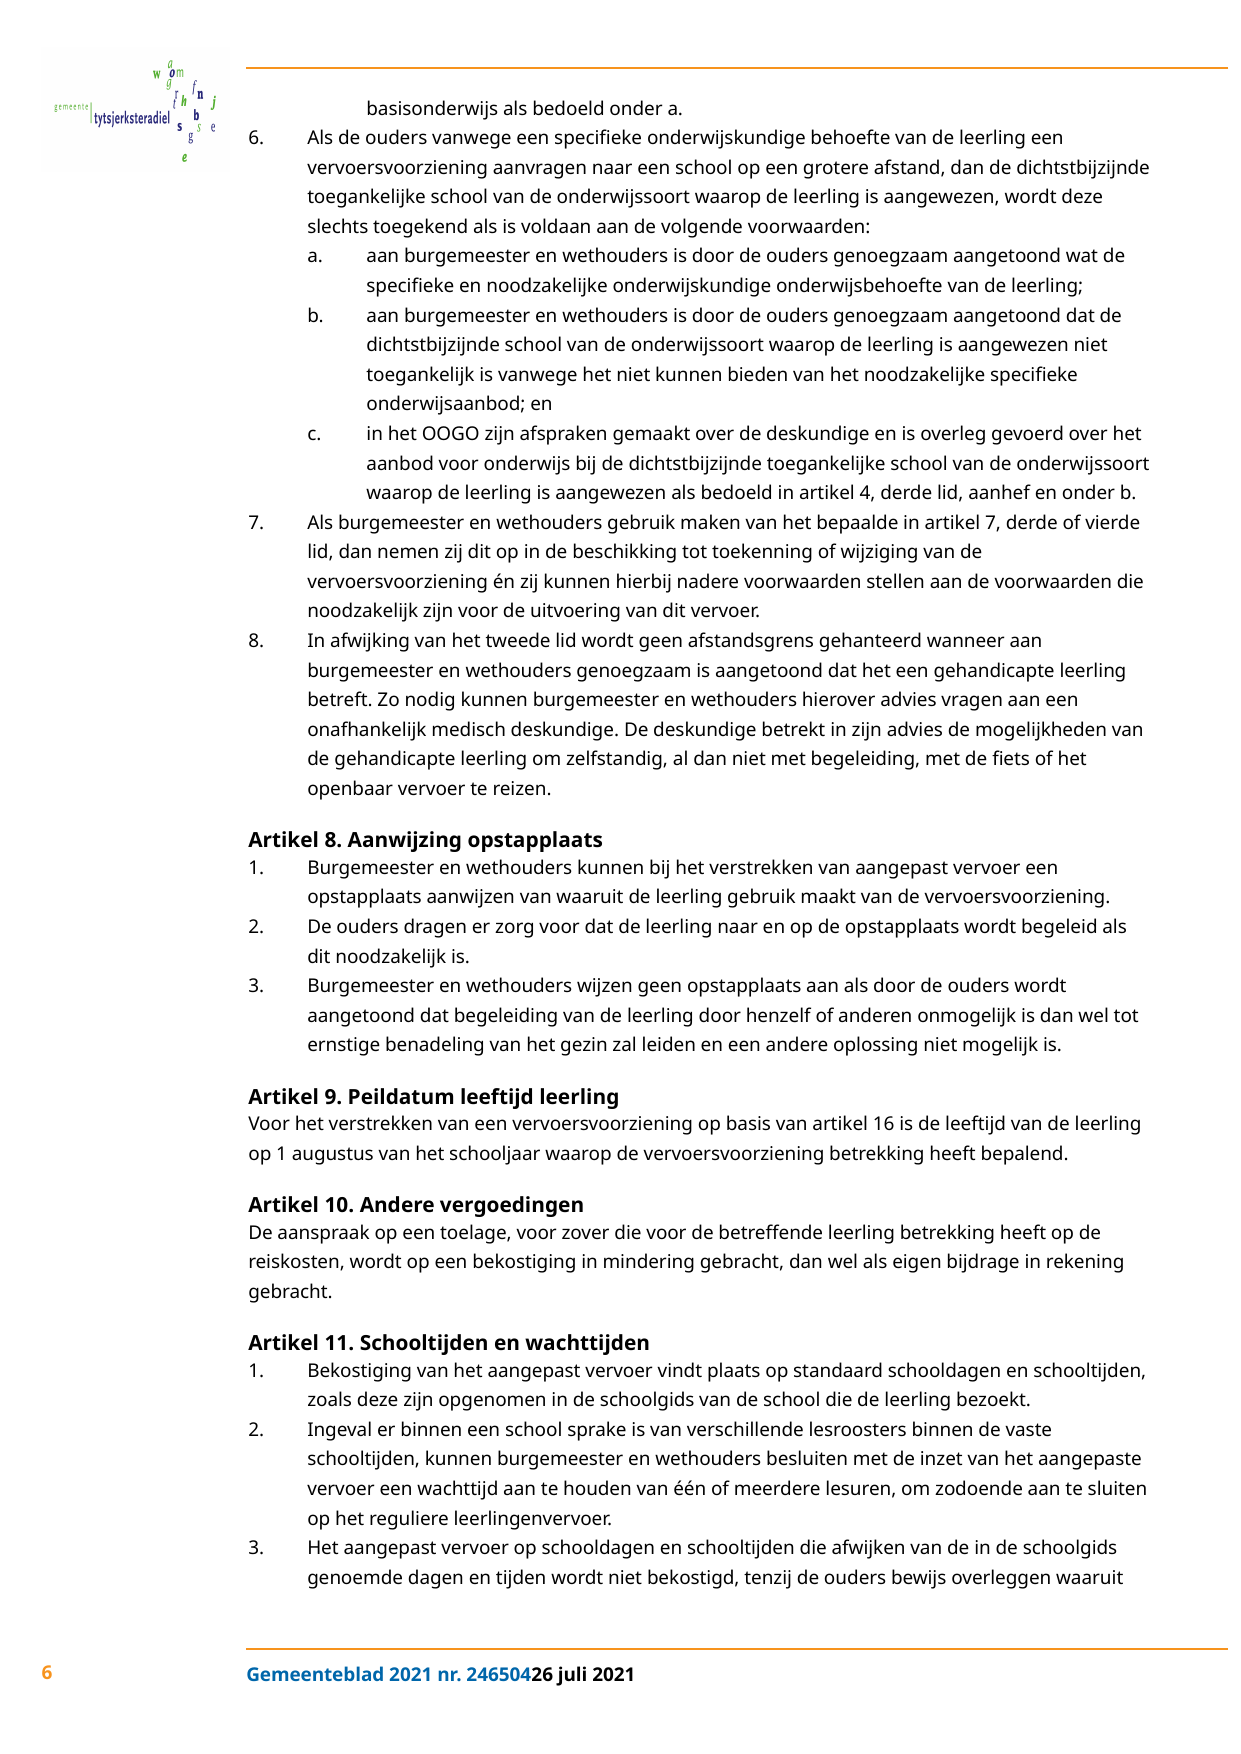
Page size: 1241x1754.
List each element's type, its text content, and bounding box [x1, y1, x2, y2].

text Artikel 8. Aanwijzing opstapplaats [248, 826, 1152, 854]
list aan burgemeester en wethouders is door de ouders genoegzaam aangetoond dat de dichtstbijzijnde school van de onderwijssoort waarop de leerling is aangewezen niet toegankelijk is vanwege het niet kunnen bieden van het noodzakelijke specifieke onderwijsaanbod; en [307, 302, 1152, 416]
list Burgemeester en wethouders wijzen geen opstapplaats aan als door de ouders wordt aangetoond dat begeleiding van de leerling door henzelf of anderen onmogelijk is dan wel tot ernstige benadeling van het gezin zal leiden en een andere oplossing niet mogelijk is. [248, 972, 1152, 1057]
text De aanspraak op een toelage, voor zover die voor de betreffende leerling betrekking heeft op de reiskosten, wordt op een bekostiging in mindering gebracht, dan wel als eigen bijdrage in rekening gebracht. [248, 1219, 1152, 1304]
list Het aangepast vervoer op schooldagen en schooltijden die afwijken van de in de schoolgids genoemde dagen en tijden wordt niet bekostigd, tenzij de ouders bewijs overleggen waaruit [248, 1534, 1152, 1590]
list basisonderwijs als bedoeld onder a. [307, 95, 1152, 121]
text Voor het verstrekken van een vervoersvoorziening op basis van artikel 16 is de leeftijd van de leerling op 1 augustus van het schooljaar waarop de vervoersvoorziening betrekking heeft bepalend. [248, 1110, 1152, 1166]
list In afwijking van het tweede lid wordt geen afstandsgrens gehanteerd wanneer aan burgemeester en wethouders genoegzaam is aangetoond dat het een gehandicapte leerling betreft. Zo nodig kunnen burgemeester en wethouders hierover advies vragen aan een onafhankelijk medisch deskundige. De deskundige betrekt in zijn advies de mogelijkheden van de gehandicapte leerling om zelfstandig, al dan niet met begeleiding, met de fiets of het openbaar vervoer te reizen. [248, 627, 1152, 801]
list in het OOGO zijn afspraken gemaakt over de deskundige en is overleg gevoerd over het aanbod voor onderwijs bij de dichtstbijzijnde toegankelijke school van de onderwijssoort waarop de leerling is aangewezen als bedoeld in artikel 4, derde lid, aanhef en onder b. [307, 420, 1152, 505]
list Burgemeester en wethouders kunnen bij het verstrekken van aangepast vervoer een opstapplaats aanwijzen van waaruit de leerling gebruik maakt van de vervoersvoorziening. [248, 854, 1152, 909]
list Ingeval er binnen een school sprake is van verschillende lesroosters binnen de vaste schooltijden, kunnen burgemeester en wethouders besluiten met de inzet van het aangepaste vervoer een wachttijd aan te houden van één of meerdere lesuren, om zodoende aan te sluiten op het reguliere leerlingenvervoer. [248, 1416, 1152, 1531]
list De ouders dragen er zorg voor dat de leerling naar en op de opstapplaats wordt begeleid als dit noodzakelijk is. [248, 913, 1152, 968]
text Artikel 10. Andere vergoedingen [248, 1190, 1152, 1219]
list Bekostiging van het aangepast vervoer vindt plaats op standaard schooldagen en schooltijden, zoals deze zijn opgenomen in de schoolgids van de school die de leerling bezoekt. [248, 1357, 1152, 1412]
text Artikel 11. Schooltijden en wachttijden [248, 1328, 1152, 1357]
text Artikel 9. Peildatum leeftijd leerling [248, 1082, 1152, 1110]
list Als burgemeester en wethouders gebruik maken van het bepaalde in artikel 7, derde of vierde lid, dan nemen zij dit op in de beschikking tot toekenning of wijziging van de vervoersvoorziening én zij kunnen hierbij nadere voorwaarden stellen aan de voorwaarden die noodzakelijk zijn voor de uitvoering van dit vervoer. [248, 509, 1152, 623]
list Als de ouders vanwege een specifieke onderwijskundige behoefte van de leerling een vervoersvoorziening aanvragen naar een school op een grotere afstand, dan de dichtstbijzijnde toegankelijke school van de onderwijssoort waarop de leerling is aangewezen, wordt deze slechts toegekend als is voldaan aan de volgende voorwaarden: [248, 124, 1152, 239]
picture [41, 47, 231, 172]
list aan burgemeester en wethouders is door de ouders genoegzaam aangetoond wat de specifieke en noodzakelijke onderwijskundige onderwijsbehoefte van de leerling; [307, 243, 1152, 298]
